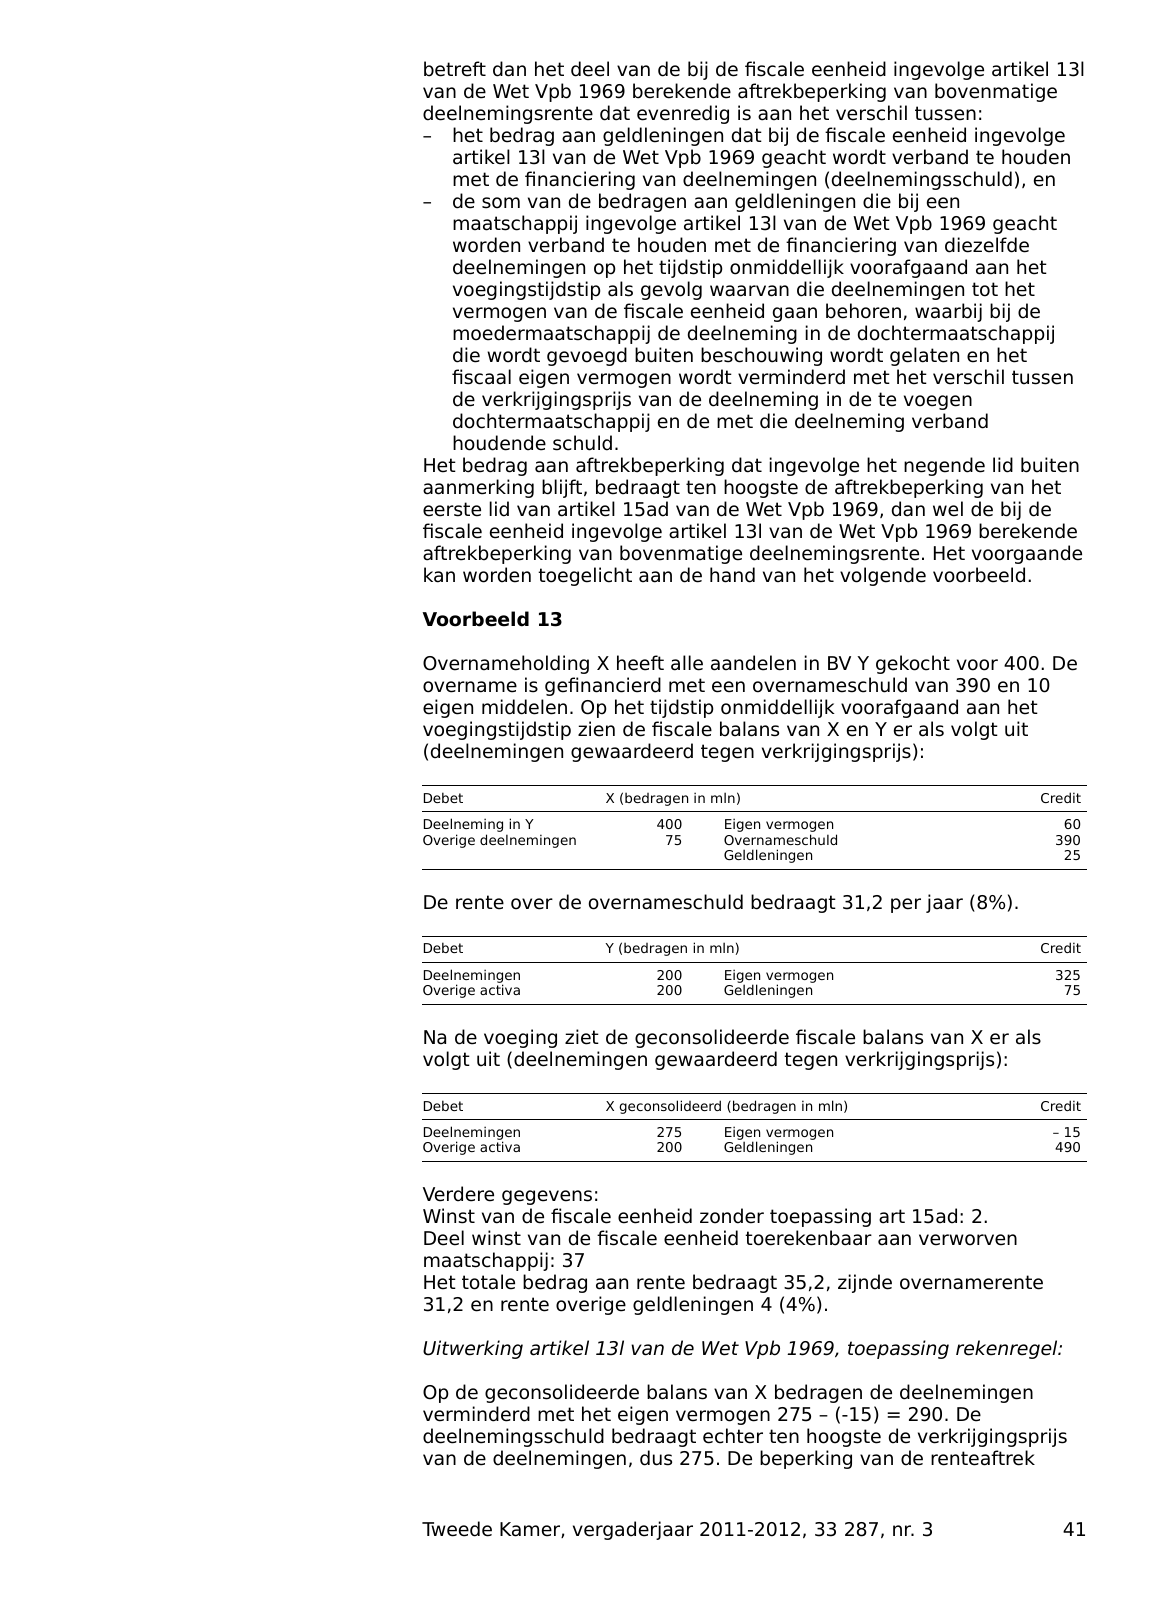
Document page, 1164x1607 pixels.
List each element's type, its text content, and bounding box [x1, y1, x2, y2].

table_header X geconsolideerd (bedragen in mln) [599, 1094, 874, 1119]
subtitle Uitwerking artikel 13l van de Wet Vpb 1969, toepassing rekenregel: [422, 1338, 1087, 1360]
table_cell Deelnemingen [422, 963, 599, 983]
table_cell Eigen vermogen [718, 963, 1027, 983]
table_cell [688, 963, 717, 983]
table_cell Deelneming in Y [422, 812, 599, 832]
text Overnameholding X heeft alle aandelen in BV Y gekocht voor 400. De overname is gefinancierd met een overnameschuld van 390 en 10 eigen middelen. Op het tijdstip onmiddellijk voorafgaand aan het voegingstijdstip zien de fiscale balans van X en Y er als volgt uit (deelnemingen gewaardeerd tegen verkrijgingsprijs): [422, 653, 1087, 763]
table_header Debet [422, 1094, 599, 1119]
table_cell [688, 832, 717, 848]
table_cell Geldleningen [718, 983, 1027, 1003]
table_header Credit [874, 786, 1087, 811]
text Verdere gegevens: [422, 1184, 1087, 1206]
table_cell Deelnemingen [422, 1120, 599, 1140]
table_header Debet [422, 937, 599, 962]
table_cell Eigen vermogen [718, 812, 1027, 832]
table_header X (bedragen in mln) [599, 786, 874, 811]
table_header Credit [874, 937, 1087, 962]
text – de som van de bedragen aan geldleningen die bij een maatschappij ingevolge artikel 13l van de Wet Vpb 1969 geacht worden verband te houden met de financiering van diezelfde deelnemingen op het tijdstip onmiddellijk voorafgaand aan het voegingstijdstip als gevolg waarvan die deelnemingen tot het vermogen van de fiscale eenheid gaan behoren, waarbij bij de moedermaatschappij de deelneming in de dochtermaatschappij die wordt gevoegd buiten beschouwing wordt gelaten en het fiscaal eigen vermogen wordt verminderd met het verschil tussen de verkrijgingsprijs van de deelneming in de te voegen dochtermaatschappij en de met die deelneming verband houdende schuld. [422, 191, 1087, 455]
text Deel winst van de fiscale eenheid toerekenbaar aan verworven maatschappij: 37 [422, 1228, 1087, 1272]
text Na de voeging ziet de geconsolideerde fiscale balans van X er als volgt uit (deelnemingen gewaardeerd tegen verkrijgingsprijs): [422, 1027, 1087, 1071]
table_cell 390 [1028, 832, 1087, 848]
table_cell 275 [599, 1120, 688, 1140]
table_cell 60 [1028, 812, 1087, 832]
table_cell [688, 812, 717, 832]
table_cell Overige activa [422, 983, 599, 1003]
table_cell [688, 1120, 717, 1140]
table_cell [688, 1140, 717, 1161]
table_cell 325 [1028, 963, 1087, 983]
table_header Debet [422, 786, 599, 811]
table_cell 200 [599, 1140, 688, 1161]
table_cell Geldleningen [718, 1140, 1027, 1161]
table_cell Overige deelnemingen [422, 832, 599, 848]
text Op de geconsolideerde balans van X bedragen de deelnemingen verminderd met het eigen vermogen 275 – (-15) = 290. De deelnemingsschuld bedraagt echter ten hoogste de verkrijgingsprijs van de deelnemingen, dus 275. De beperking van de renteaftrek [422, 1382, 1087, 1470]
text De rente over de overnameschuld bedraagt 31,2 per jaar (8%). [422, 892, 1087, 914]
table_cell 75 [1028, 983, 1087, 1003]
subtitle Voorbeeld 13 [422, 609, 1087, 631]
table_cell [688, 983, 717, 1003]
table_cell Overnameschuld [718, 832, 1027, 848]
table_header Y (bedragen in mln) [599, 937, 874, 962]
text Het totale bedrag aan rente bedraagt 35,2, zijnde overnamerente 31,2 en rente overige geldleningen 4 (4%). [422, 1272, 1087, 1316]
table_cell Eigen vermogen [718, 1120, 1027, 1140]
text Winst van de fiscale eenheid zonder toepassing art 15ad: 2. [422, 1206, 1087, 1228]
table_cell 490 [1028, 1140, 1087, 1161]
table_cell Geldleningen [718, 848, 1027, 868]
text betreft dan het deel van de bij de fiscale eenheid ingevolge artikel 13l van de Wet Vpb 1969 berekende aftrekbeperking van bovenmatige deelnemingsrente dat evenredig is aan het verschil tussen: [422, 59, 1087, 125]
table_cell 25 [1028, 848, 1087, 868]
table_cell Overige activa [422, 1140, 599, 1161]
text Het bedrag aan aftrekbeperking dat ingevolge het negende lid buiten aanmerking blijft, bedraagt ten hoogste de aftrekbeperking van het eerste lid van artikel 15ad van de Wet Vpb 1969, dan wel de bij de fiscale eenheid ingevolge artikel 13l van de Wet Vpb 1969 berekende aftrekbeperking van bovenmatige deelnemingsrente. Het voorgaande kan worden toegelicht aan de hand van het volgende voorbeeld. [422, 455, 1087, 587]
table_cell 200 [599, 963, 688, 983]
table_cell 200 [599, 983, 688, 1003]
table_cell – 15 [1028, 1120, 1087, 1140]
table_cell 400 [599, 812, 688, 832]
table_cell [599, 848, 717, 868]
text – het bedrag aan geldleningen dat bij de fiscale eenheid ingevolge artikel 13l van de Wet Vpb 1969 geacht wordt verband te houden met de financiering van deelnemingen (deelnemingsschuld), en [422, 125, 1087, 191]
table_header Credit [874, 1094, 1087, 1119]
table_cell [422, 848, 599, 868]
table_cell 75 [599, 832, 688, 848]
